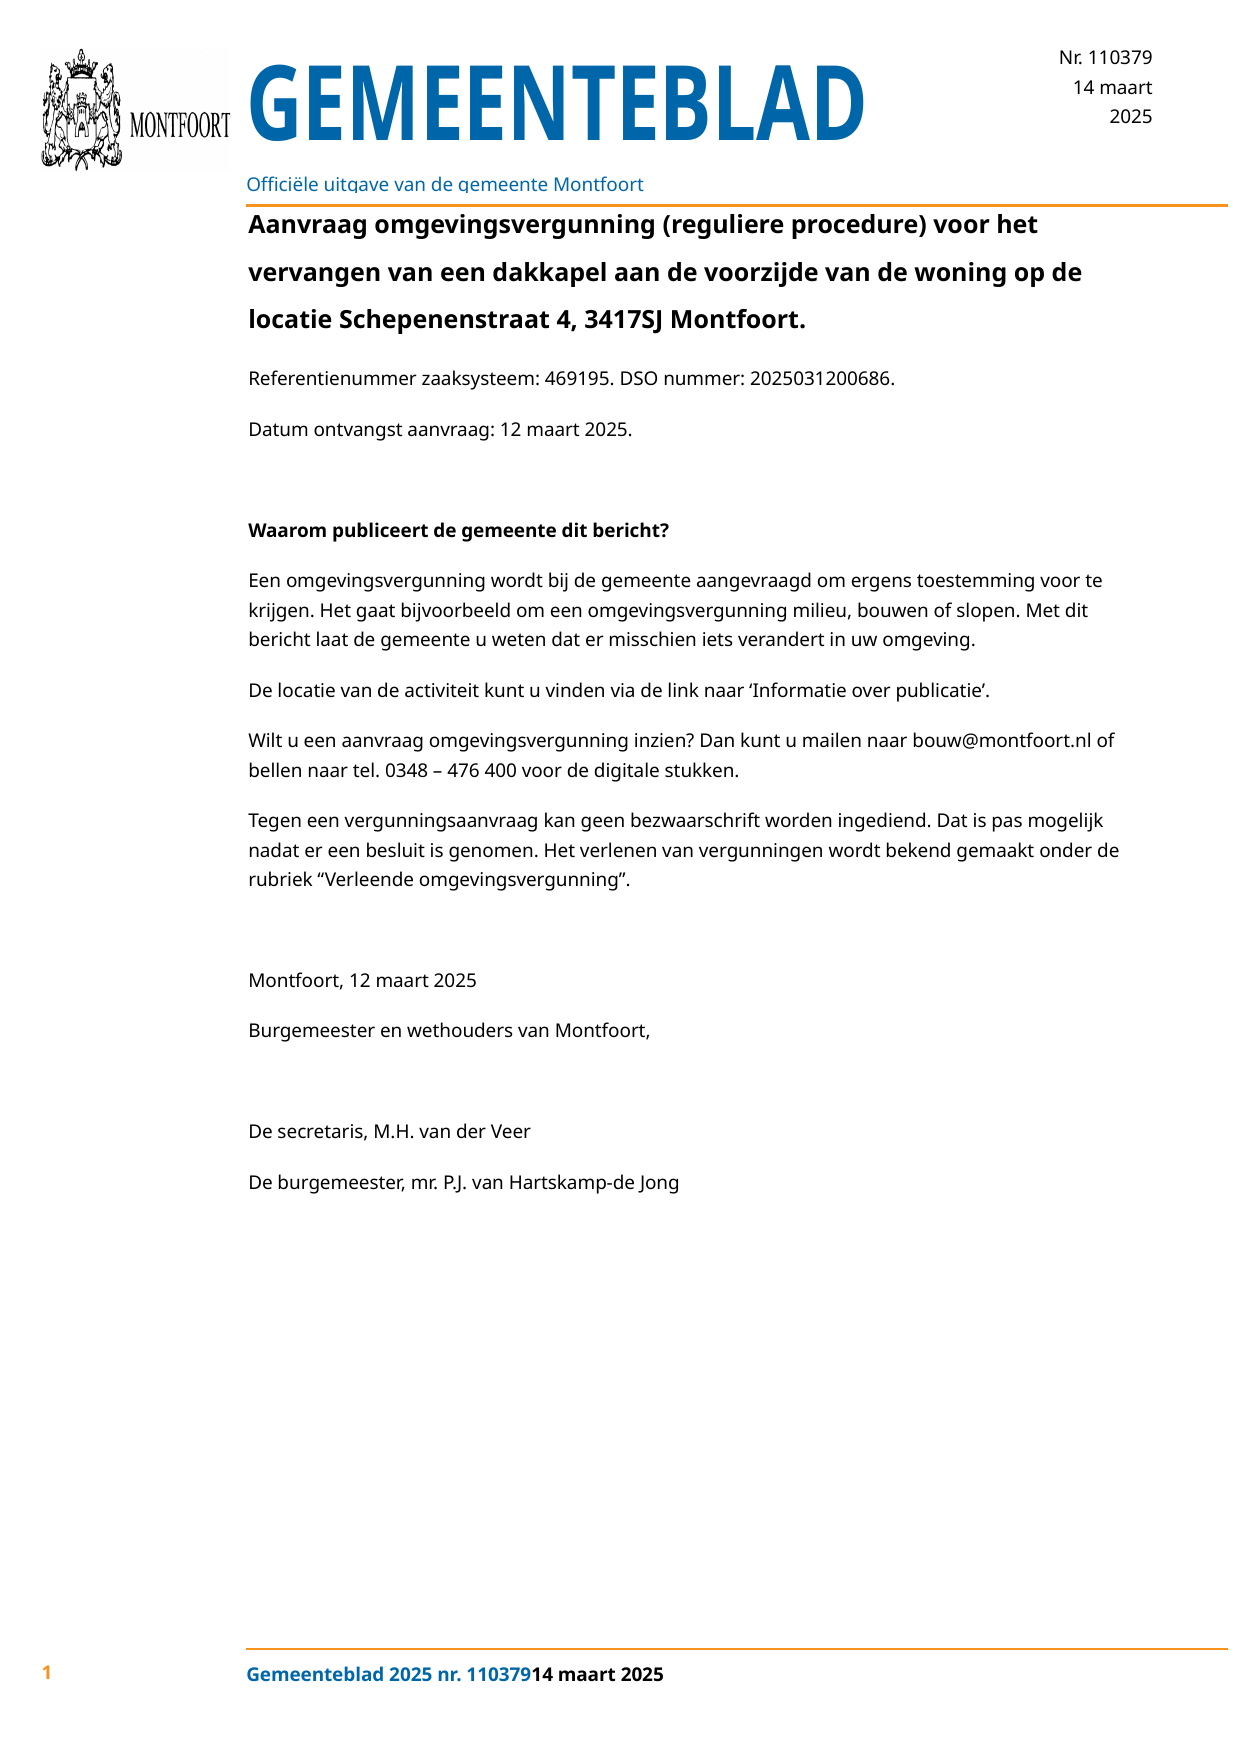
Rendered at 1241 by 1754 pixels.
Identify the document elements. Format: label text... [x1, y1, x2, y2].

text Referentienummer zaaksysteem: 469195. DSO nummer: 2025031200686. [248, 366, 1152, 391]
text Waarom publiceert de gemeente dit bericht? [248, 517, 1152, 542]
text De locatie van de activiteit kunt u vinden via de link naar ‘Informatie over publicatie’. [248, 677, 1152, 702]
text Montfoort, 12 maart 2025 [248, 967, 1152, 993]
text De secretaris, M.H. van der Veer [248, 1118, 1152, 1144]
text Datum ontvangst aanvraag: 12 maart 2025. [248, 416, 1152, 442]
text Burgemeester en wethouders van Montfoort, [248, 1018, 1152, 1043]
text Aanvraag omgevingsvergunning (reguliere procedure) voor het vervangen van een dakkapel aan de voorzijde van de woning op de locatie Schepenenstraat 4, 3417SJ Montfoort. [248, 207, 1152, 336]
text De burgemeester, mr. P.J. van Hartskamp-de Jong [248, 1169, 1152, 1194]
text Tegen een vergunningsaanvraag kan geen bezwaarschrift worden ingediend. Dat is pas mogelijk nadat er een besluit is genomen. Het verlenen van vergunningen wordt bekend gemaakt onder de rubriek “Verleende omgevingsvergunning”. [248, 807, 1152, 892]
picture [41, 47, 231, 172]
text Wilt u een aanvraag omgevingsvergunning inzien? Dan kunt u mailen naar bouw@montfoort.nl of bellen naar tel. 0348 – 476 400 voor de digitale stukken. [248, 727, 1152, 782]
text Een omgevingsvergunning wordt bij de gemeente aangevraagd om ergens toestemming voor te krijgen. Het gaat bijvoorbeeld om een omgevingsvergunning milieu, bouwen of slopen. Met dit bericht laat de gemeente u weten dat er misschien iets verandert in uw omgeving. [248, 567, 1152, 652]
